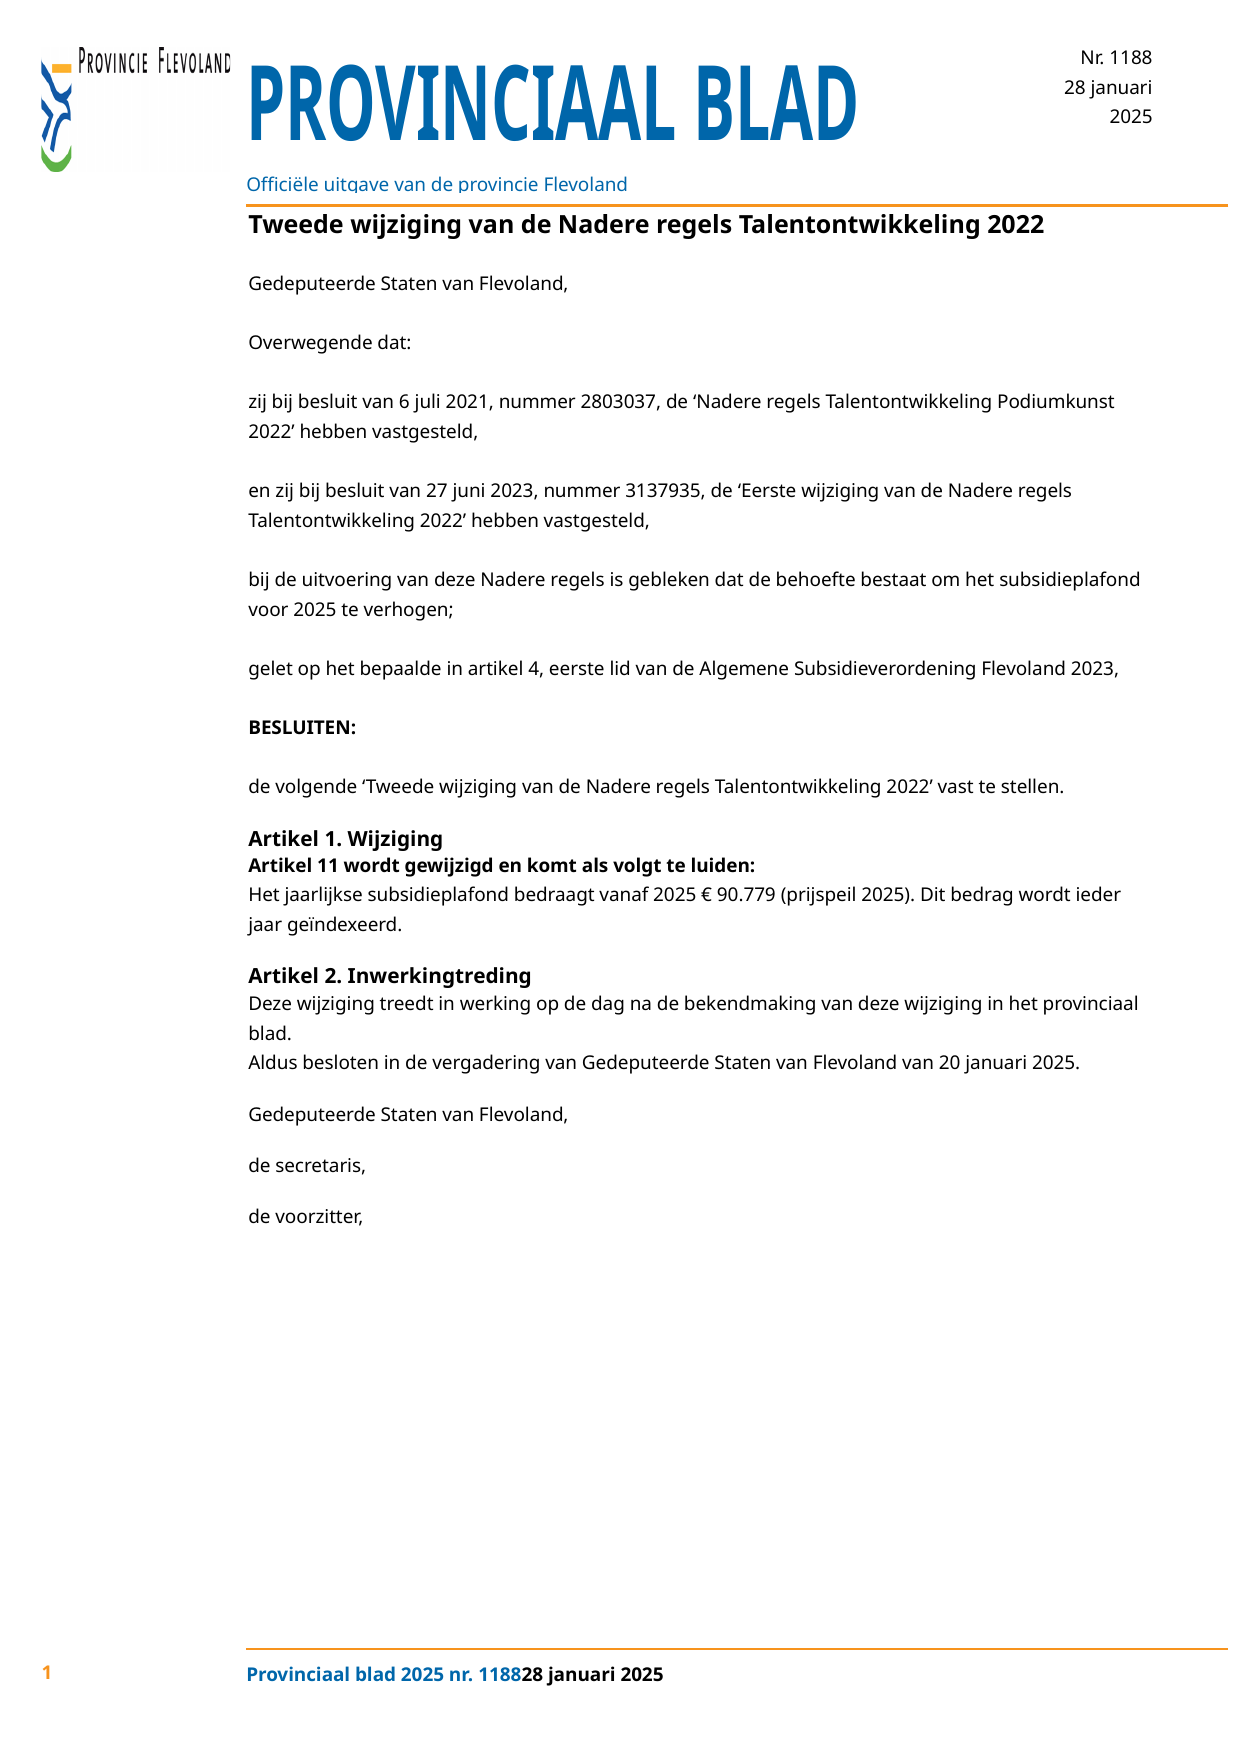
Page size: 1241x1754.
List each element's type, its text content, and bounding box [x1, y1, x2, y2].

text Overwegende dat: [248, 329, 1152, 355]
text BESLUITEN: [248, 714, 1152, 740]
text Deze wijziging treedt in werking op de dag na de bekendmaking van deze wijziging in het provinciaal blad. [248, 990, 1152, 1045]
text en zij bij besluit van 27 juni 2023, nummer 3137935, de ‘Eerste wijziging van de Nadere regels Talentontwikkeling 2022’ hebben vastgesteld, [248, 477, 1152, 533]
text Het jaarlijkse subsidieplafond bedraagt vanaf 2025 € 90.779 (prijspeil 2025). Dit bedrag wordt ieder jaar geïndexeerd. [248, 882, 1152, 937]
text Gedeputeerde Staten van Flevoland, [248, 1101, 1152, 1126]
text de voorzitter, [248, 1204, 1152, 1229]
text Tweede wijziging van de Nadere regels Talentontwikkeling 2022 [248, 207, 1152, 241]
text gelet op het bepaalde in artikel 4, eerste lid van de Algemene Subsidieverordening Flevoland 2023, [248, 655, 1152, 681]
text de volgende ‘Tweede wijziging van de Nadere regels Talentontwikkeling 2022’ vast te stellen. [248, 773, 1152, 799]
text Artikel 2. Inwerkingtreding [248, 962, 1152, 990]
picture [41, 47, 231, 172]
text zij bij besluit van 6 juli 2021, nummer 2803037, de ‘Nadere regels Talentontwikkeling Podiumkunst 2022’ hebben vastgesteld, [248, 389, 1152, 444]
text Artikel 11 wordt gewijzigd en komt als volgt te luiden: [248, 852, 1152, 878]
text Artikel 1. Wijziging [248, 824, 1152, 852]
text bij de uitvoering van deze Nadere regels is gebleken dat de behoefte bestaat om het subsidieplafond voor 2025 te verhogen; [248, 566, 1152, 621]
text Aldus besloten in de vergadering van Gedeputeerde Staten van Flevoland van 20 januari 2025. [248, 1049, 1152, 1075]
text de secretaris, [248, 1152, 1152, 1178]
text Gedeputeerde Staten van Flevoland, [248, 270, 1152, 296]
